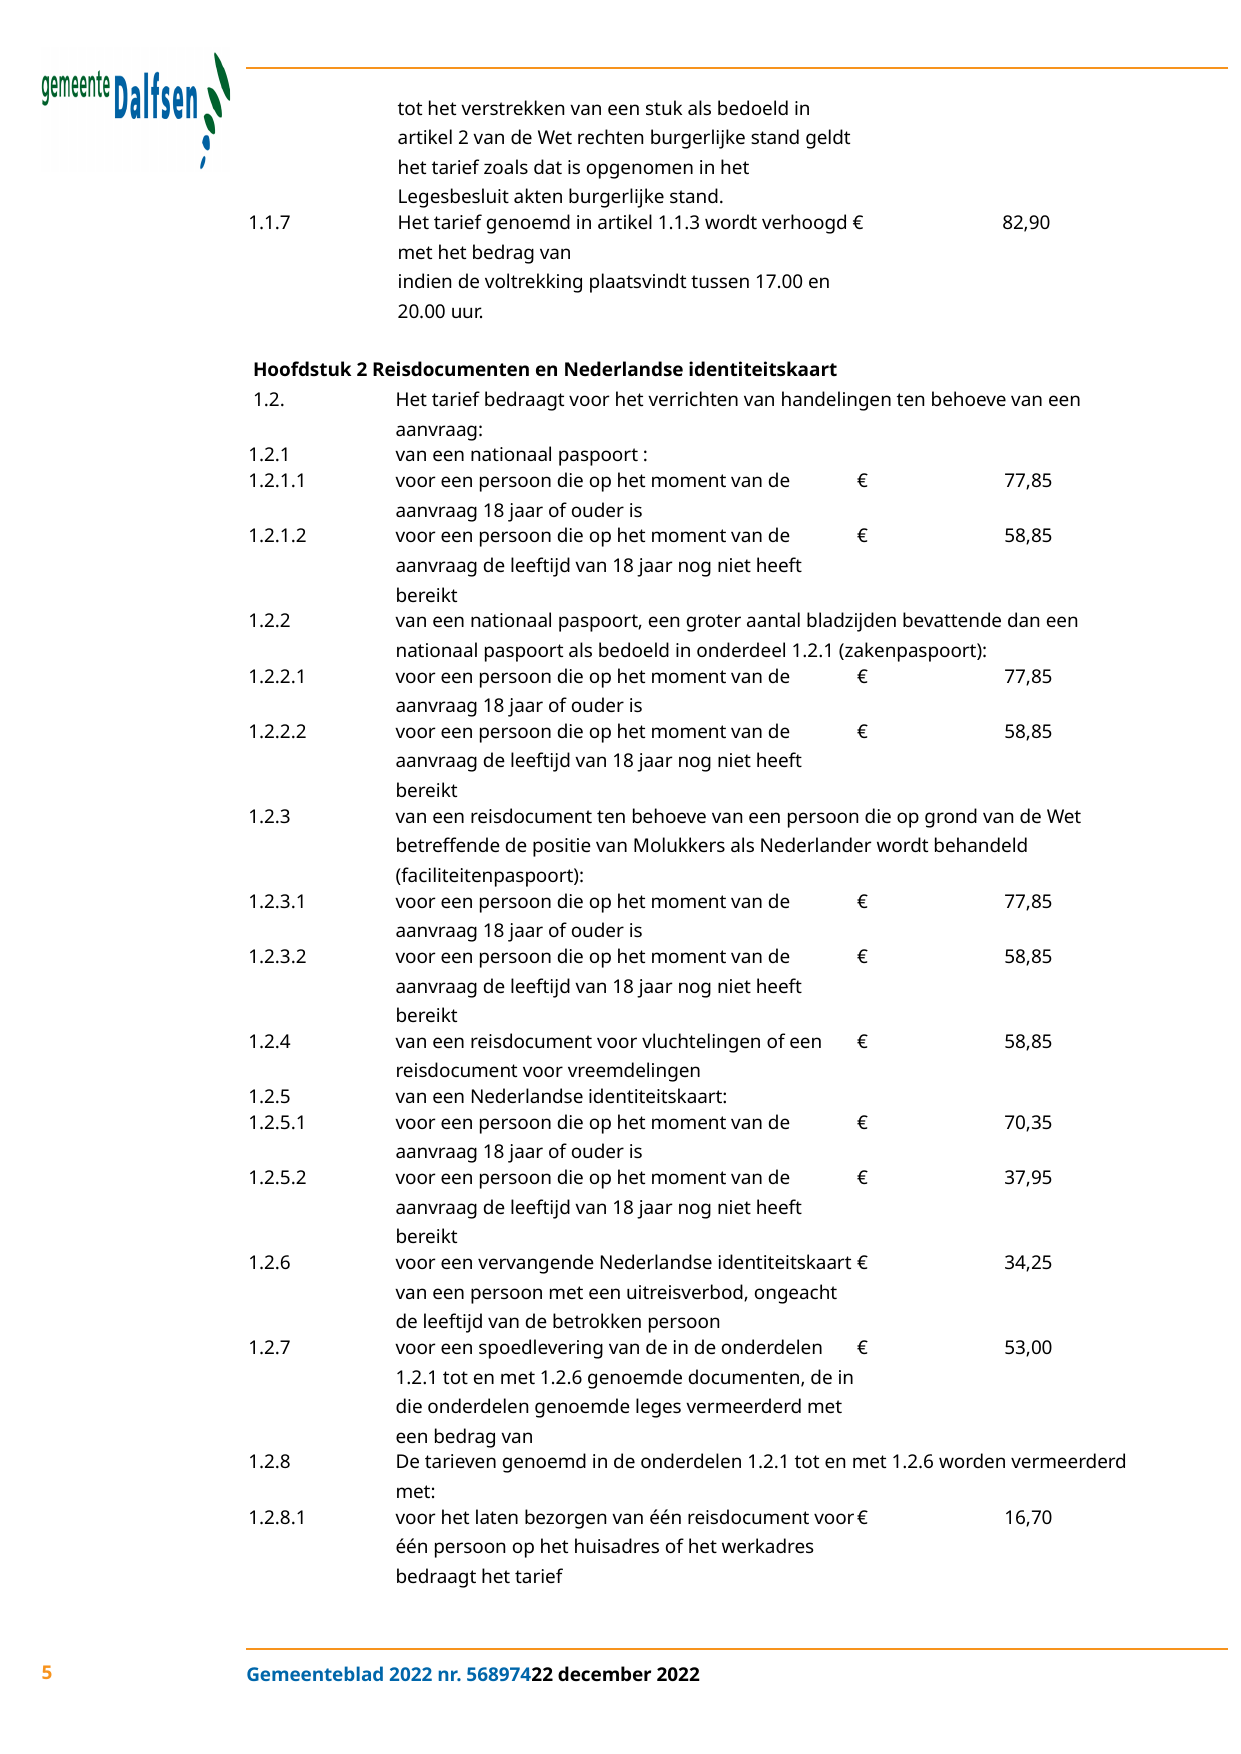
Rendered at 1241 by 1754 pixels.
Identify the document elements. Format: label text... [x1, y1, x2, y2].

table_cell 53,00 [1004, 1334, 1152, 1449]
table_cell 1.2.6 [248, 1249, 395, 1334]
table_cell van een reisdocument ten behoeve van een persoon die op grond van de Wet betreffende de positie van Molukkers als Nederlander wordt behandeld (faciliteitenpaspoort): [395, 803, 1152, 888]
table_cell voor een persoon die op het moment van de aanvraag 18 jaar of ouder is [395, 663, 857, 718]
table_cell van een nationaal paspoort : [395, 442, 1152, 467]
table_cell voor een persoon die op het moment van de aanvraag 18 jaar of ouder is [395, 1109, 857, 1164]
table_cell voor een persoon die op het moment van de aanvraag de leeftijd van 18 jaar nog niet heeft bereikt [395, 943, 857, 1028]
table_cell 1.2.2.1 [248, 663, 395, 718]
table_cell van een nationaal paspoort, een groter aantal bladzijden bevattende dan een nationaal paspoort als bedoeld in onderdeel 1.2.1 (zakenpaspoort): [395, 608, 1152, 663]
table_cell 77,85 [1004, 467, 1152, 523]
table_cell 1.2.5.2 [248, 1165, 395, 1249]
table_cell € [857, 1334, 1004, 1449]
text Hoofdstuk 2 Reisdocumenten en Nederlandse identiteitskaart [248, 357, 1152, 382]
table_cell 1.2.7 [248, 1334, 395, 1449]
table_cell 58,85 [1004, 523, 1152, 607]
table_cell € [857, 663, 1004, 718]
table_cell € [857, 943, 1004, 1028]
table_cell € [857, 1504, 1004, 1589]
table_cell van een Nederlandse identiteitskaart: [395, 1084, 1152, 1109]
table_cell 1.2.1.2 [248, 523, 395, 607]
table_cell Het tarief genoemd in artikel 1.1.3 wordt verhoogd met het bedrag van indien de voltrekking plaatsvindt tussen 17.00 en 20.00 uur. [398, 209, 852, 324]
table_cell voor een persoon die op het moment van de aanvraag de leeftijd van 18 jaar nog niet heeft bereikt [395, 718, 857, 803]
table_cell 58,85 [1004, 718, 1152, 803]
table_cell 58,85 [1004, 943, 1152, 1028]
table_cell € [857, 1028, 1004, 1083]
table_cell 1.2.3.1 [248, 888, 395, 943]
picture [41, 47, 231, 172]
table_cell 1.2.5 [248, 1084, 395, 1109]
table_cell 1.2.2 [248, 608, 395, 663]
table_cell 1.1.7 [248, 209, 397, 324]
table_header 1.2. [248, 386, 395, 442]
table_cell € [857, 1249, 1004, 1334]
table_cell voor een persoon die op het moment van de aanvraag 18 jaar of ouder is [395, 888, 857, 943]
table_cell [853, 95, 1002, 209]
table_cell 1.2.3 [248, 803, 395, 888]
table_cell 77,85 [1004, 888, 1152, 943]
table_cell voor een spoedlevering van de in de onderdelen 1.2.1 tot en met 1.2.6 genoemde documenten, de in die onderdelen genoemde leges vermeerderd met een bedrag van [395, 1334, 857, 1449]
table_cell 37,95 [1004, 1165, 1152, 1249]
table_cell € [857, 467, 1004, 523]
table_cell 1.2.4 [248, 1028, 395, 1083]
table_cell € [857, 1109, 1004, 1164]
table_cell De tarieven genoemd in de onderdelen 1.2.1 tot en met 1.2.6 worden vermeerderd met: [395, 1449, 1152, 1504]
table_cell € [857, 1165, 1004, 1249]
table_cell 77,85 [1004, 663, 1152, 718]
table_cell 70,35 [1004, 1109, 1152, 1164]
table_cell € [853, 209, 1002, 324]
table_cell € [857, 888, 1004, 943]
table_cell 1.2.8.1 [248, 1504, 395, 1589]
table_cell 34,25 [1004, 1249, 1152, 1334]
table_cell 1.2.8 [248, 1449, 395, 1504]
table_cell 1.2.3.2 [248, 943, 395, 1028]
table_cell tot het verstrekken van een stuk als bedoeld in artikel 2 van de Wet rechten burgerlijke stand geldt het tarief zoals dat is opgenomen in het Legesbesluit akten burgerlijke stand. [398, 95, 852, 209]
table_cell voor een vervangende Nederlandse identiteitskaart van een persoon met een uitreisverbod, ongeacht de leeftijd van de betrokken persoon [395, 1249, 857, 1334]
table_cell 1.2.1.1 [248, 467, 395, 523]
table_cell 16,70 [1004, 1504, 1152, 1589]
table_cell voor een persoon die op het moment van de aanvraag 18 jaar of ouder is [395, 467, 857, 523]
table_cell van een reisdocument voor vluchtelingen of een reisdocument voor vreemdelingen [395, 1028, 857, 1083]
table_cell 1.2.2.2 [248, 718, 395, 803]
table_cell 1.2.5.1 [248, 1109, 395, 1164]
table_cell voor een persoon die op het moment van de aanvraag de leeftijd van 18 jaar nog niet heeft bereikt [395, 523, 857, 607]
table_cell voor het laten bezorgen van één reisdocument voor één persoon op het huisadres of het werkadres bedraagt het tarief [395, 1504, 857, 1589]
table_cell 1.2.1 [248, 442, 395, 467]
table_cell € [857, 718, 1004, 803]
table_cell 58,85 [1004, 1028, 1152, 1083]
table_cell voor een persoon die op het moment van de aanvraag de leeftijd van 18 jaar nog niet heeft bereikt [395, 1165, 857, 1249]
table_cell [1002, 95, 1152, 209]
table_header Het tarief bedraagt voor het verrichten van handelingen ten behoeve van een aanvraag: [395, 386, 1152, 442]
table_cell 82,90 [1002, 209, 1152, 324]
table_cell € [857, 523, 1004, 607]
table_cell [248, 95, 397, 209]
